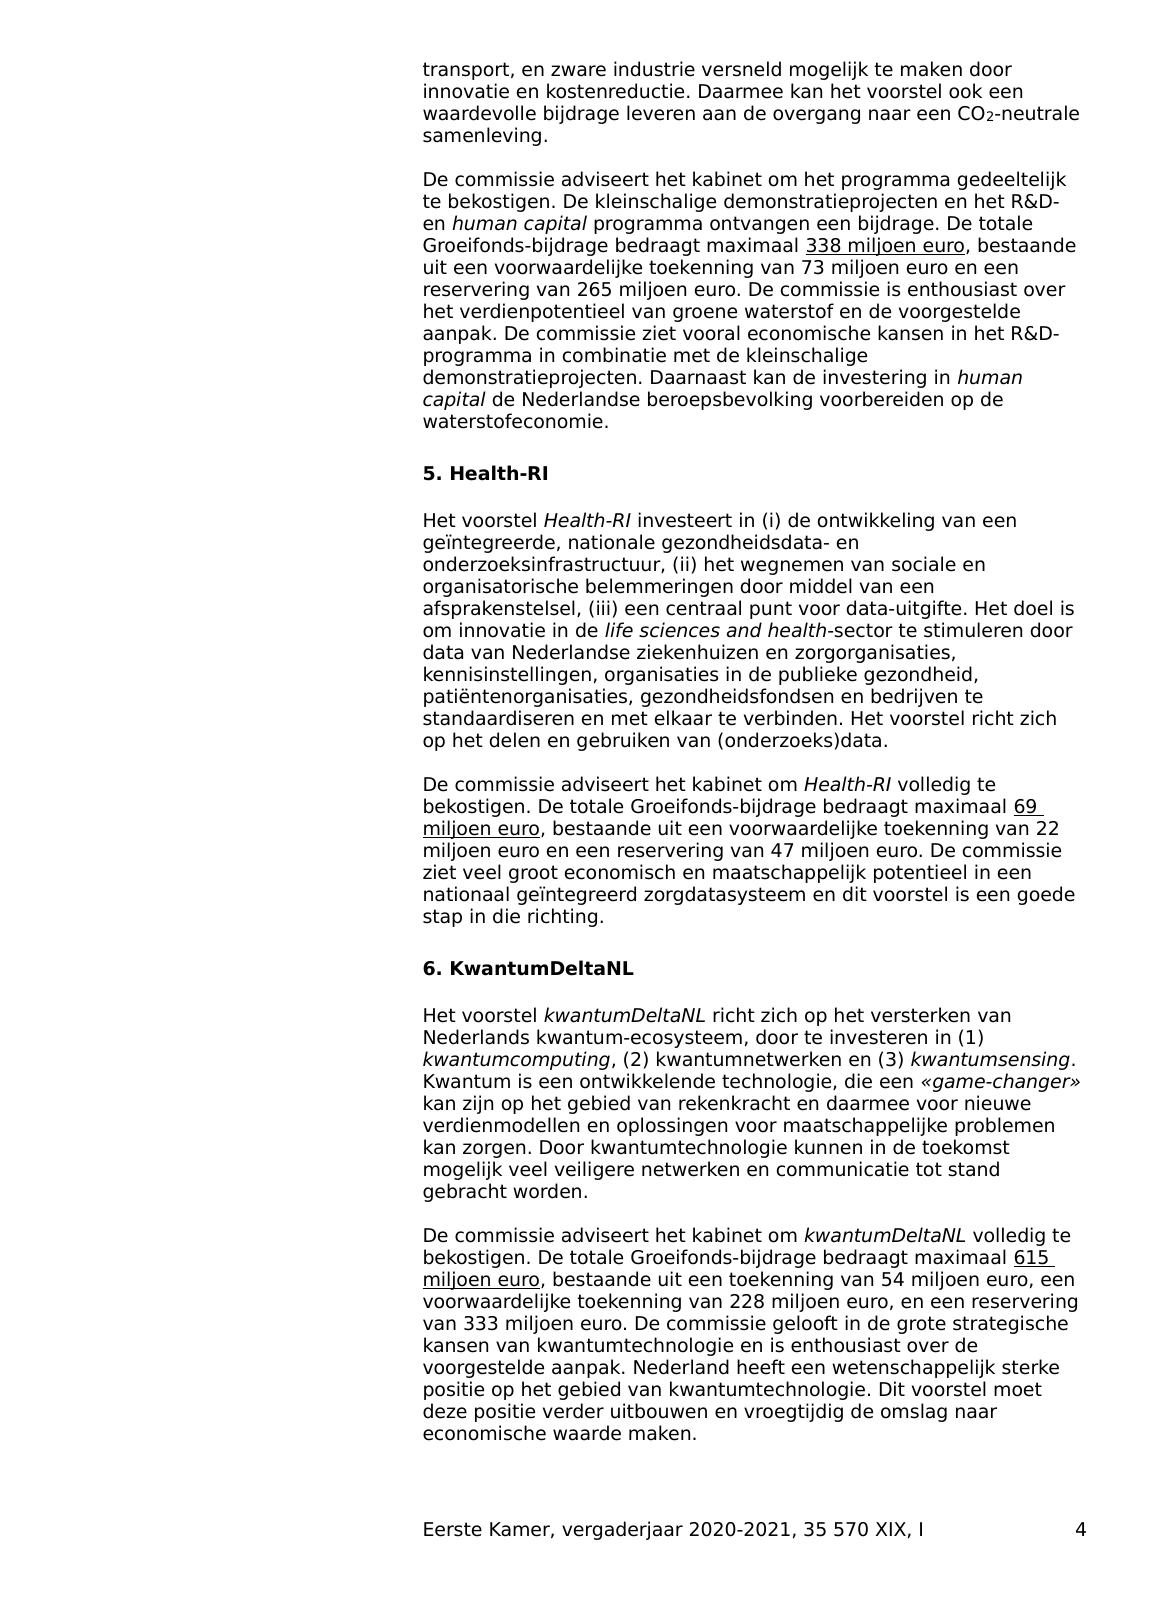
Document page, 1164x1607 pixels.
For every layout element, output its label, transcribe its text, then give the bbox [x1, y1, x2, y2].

text Het voorstel kwantumDeltaNL richt zich op het versterken van Nederlands kwantum-ecosysteem, door te investeren in (1) kwantumcomputing, (2) kwantumnetwerken en (3) kwantumsensing. Kwantum is een ontwikkelende technologie, die een «game-changer» kan zijn op het gebied van rekenkracht en daarmee voor nieuwe verdienmodellen en oplossingen voor maatschappelijke problemen kan zorgen. Door kwantumtechnologie kunnen in de toekomst mogelijk veel veiligere netwerken en communicatie tot stand gebracht worden. [422, 1005, 1087, 1202]
text De commissie adviseert het kabinet om kwantumDeltaNL volledig te bekostigen. De totale Groeifonds-bijdrage bedraagt maximaal 615 miljoen euro, bestaande uit een toekenning van 54 miljoen euro, een voorwaardelijke toekenning van 228 miljoen euro, en een reservering van 333 miljoen euro. De commissie gelooft in de grote strategische kansen van kwantumtechnologie en is enthousiast over de voorgestelde aanpak. Nederland heeft een wetenschappelijk sterke positie op het gebied van kwantumtechnologie. Dit voorstel moet deze positie verder uitbouwen en vroegtijdig de omslag naar economische waarde maken. [422, 1225, 1087, 1444]
text De commissie adviseert het kabinet om het programma gedeeltelijk te bekostigen. De kleinschalige demonstratieprojecten en het R&D- en human capital programma ontvangen een bijdrage. De totale Groeifonds-bijdrage bedraagt maximaal 338 miljoen euro, bestaande uit een voorwaardelijke toekenning van 73 miljoen euro en een reservering van 265 miljoen euro. De commissie is enthousiast over het verdienpotentieel van groene waterstof en de voorgestelde aanpak. De commissie ziet vooral economische kansen in het R&D-programma in combinatie met de kleinschalige demonstratieprojecten. Daarnaast kan de investering in human capital de Nederlandse beroepsbevolking voorbereiden op de waterstofeconomie. [422, 169, 1087, 433]
text transport, en zware industrie versneld mogelijk te maken door innovatie en kostenreductie. Daarmee kan het voorstel ook een waardevolle bijdrage leveren aan de overgang naar een CO2-neutrale samenleving. [422, 59, 1087, 147]
subtitle 6. KwantumDeltaNL [422, 958, 1087, 980]
subtitle 5. Health-RI [422, 463, 1087, 485]
text De commissie adviseert het kabinet om Health-RI volledig te bekostigen. De totale Groeifonds-bijdrage bedraagt maximaal 69 miljoen euro, bestaande uit een voorwaardelijke toekenning van 22 miljoen euro en een reservering van 47 miljoen euro. De commissie ziet veel groot economisch en maatschappelijk potentieel in een nationaal geïntegreerd zorgdatasysteem en dit voorstel is een goede stap in die richting. [422, 774, 1087, 928]
text Het voorstel Health-RI investeert in (i) de ontwikkeling van een geïntegreerde, nationale gezondheidsdata- en onderzoeksinfrastructuur, (ii) het wegnemen van sociale en organisatorische belemmeringen door middel van een afsprakenstelsel, (iii) een centraal punt voor data-uitgifte. Het doel is om innovatie in de life sciences and health-sector te stimuleren door data van Nederlandse ziekenhuizen en zorgorganisaties, kennisinstellingen, organisaties in de publieke gezondheid, patiëntenorganisaties, gezondheidsfondsen en bedrijven te standaardiseren en met elkaar te verbinden. Het voorstel richt zich op het delen en gebruiken van (onderzoeks)data. [422, 510, 1087, 752]
